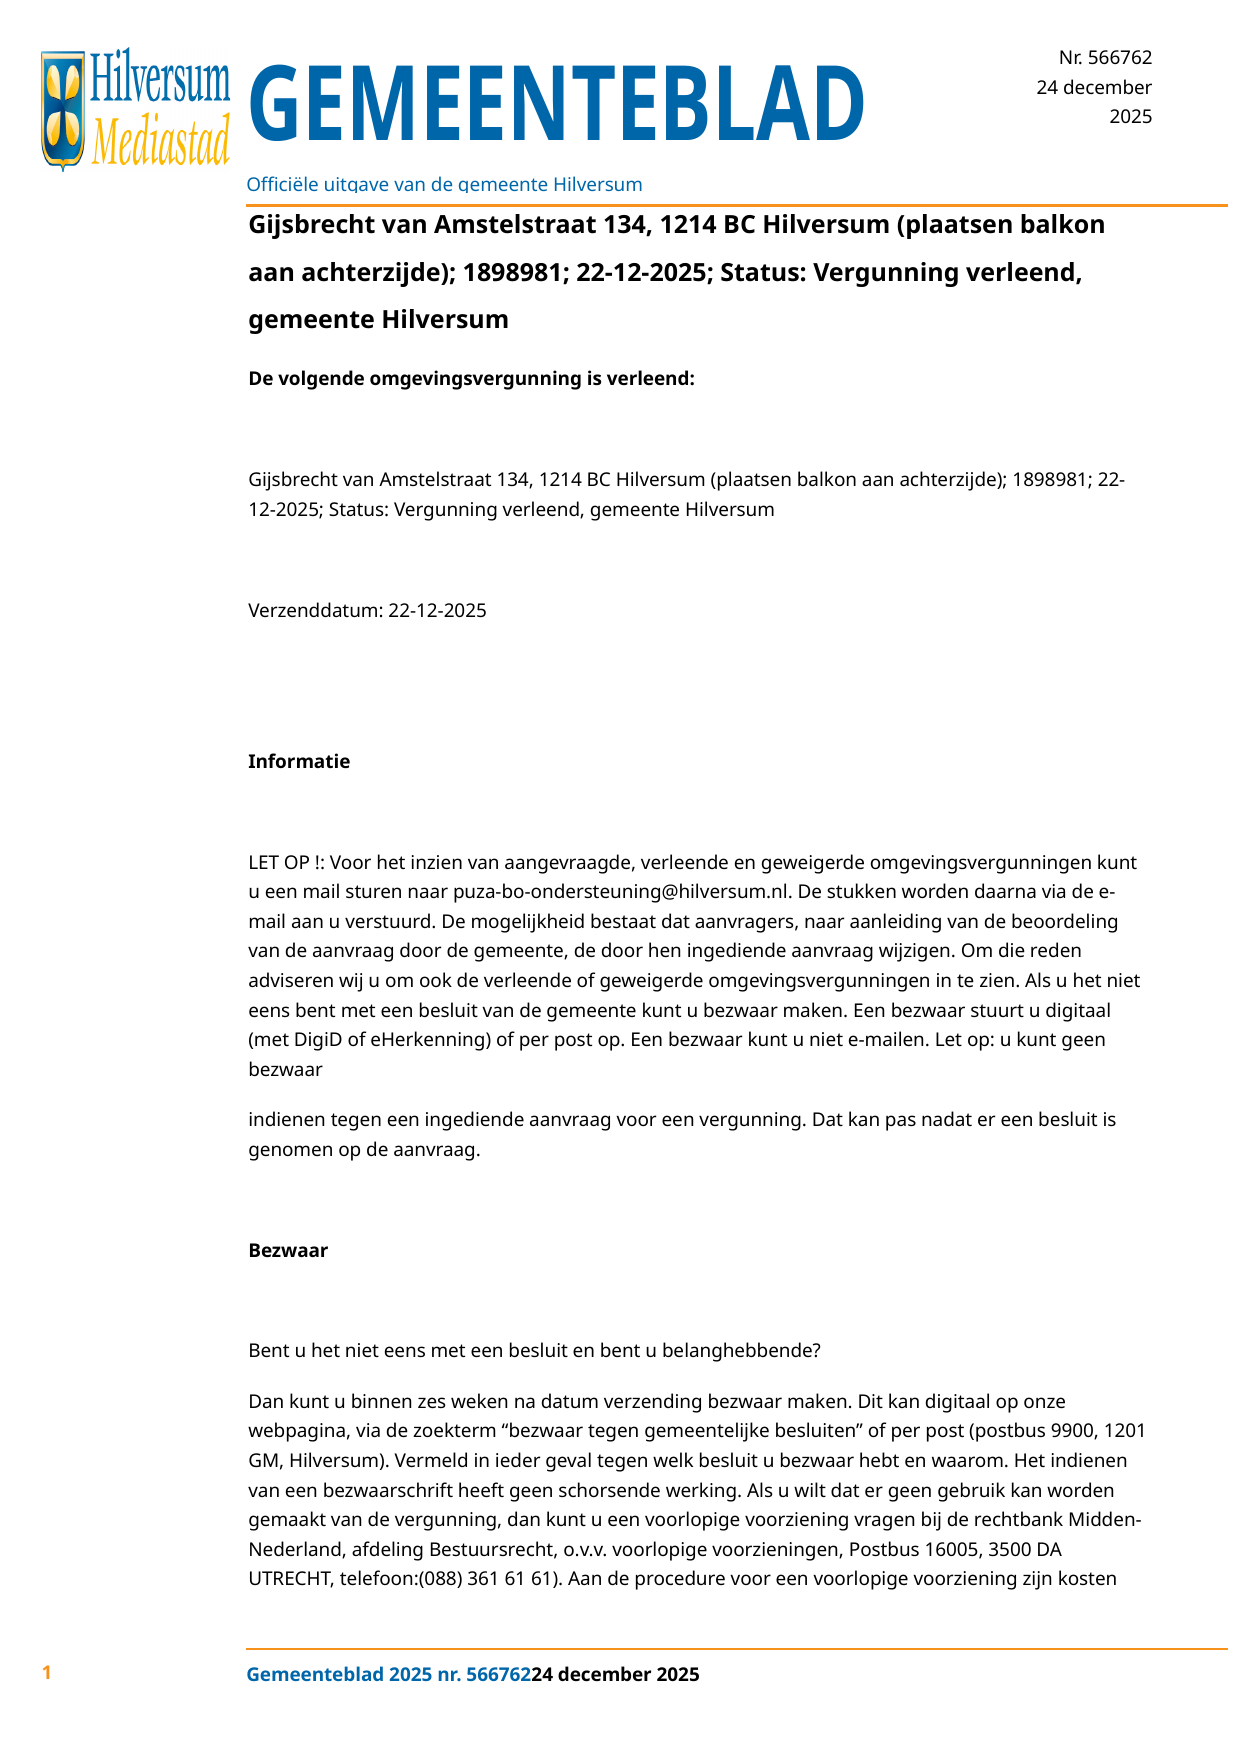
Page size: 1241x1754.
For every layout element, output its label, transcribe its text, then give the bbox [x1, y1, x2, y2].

text Informatie [248, 748, 1152, 774]
text LET OP !: Voor het inzien van aangevraagde, verleende en geweigerde omgevingsvergunningen kunt u een mail sturen naar puza-bo-ondersteuning@hilversum.nl. De stukken worden daarna via de e-mail aan u verstuurd. De mogelijkheid bestaat dat aanvragers, naar aanleiding van de beoordeling van de aanvraag door de gemeente, de door hen ingediende aanvraag wijzigen. Om die reden adviseren wij u om ook de verleende of geweigerde omgevingsvergunningen in te zien. Als u het niet eens bent met een besluit van de gemeente kunt u bezwaar maken. Een bezwaar stuurt u digitaal (met DigiD of eHerkenning) of per post op. Een bezwaar kunt u niet e-mailen. Let op: u kunt geen bezwaar [248, 849, 1152, 1082]
text Bezwaar [248, 1237, 1152, 1262]
text Dan kunt u binnen zes weken na datum verzending bezwaar maken. Dit kan digitaal op onze webpagina, via de zoekterm “bezwaar tegen gemeentelijke besluiten” of per post (postbus 9900, 1201 GM, Hilversum). Vermeld in ieder geval tegen welk besluit u bezwaar hebt en waarom. Het indienen van een bezwaarschrift heeft geen schorsende werking. Als u wilt dat er geen gebruik kan worden gemaakt van de vergunning, dan kunt u een voorlopige voorziening vragen bij de rechtbank Midden-Nederland, afdeling Bestuursrecht, o.v.v. voorlopige voorzieningen, Postbus 16005, 3500 DA UTRECHT, telefoon:(088) 361 61 61). Aan de procedure voor een voorlopige voorziening zijn kosten [248, 1388, 1152, 1591]
text Gijsbrecht van Amstelstraat 134, 1214 BC Hilversum (plaatsen balkon aan achterzijde); 1898981; 22-12-2025; Status: Vergunning verleend, gemeente Hilversum [248, 466, 1152, 522]
text De volgende omgevingsvergunning is verleend: [248, 366, 1152, 391]
text Verzenddatum: 22-12-2025 [248, 597, 1152, 622]
text indienen tegen een ingediende aanvraag voor een vergunning. Dat kan pas nadat er een besluit is genomen op de aanvraag. [248, 1106, 1152, 1162]
text Gijsbrecht van Amstelstraat 134, 1214 BC Hilversum (plaatsen balkon aan achterzijde); 1898981; 22-12-2025; Status: Vergunning verleend, gemeente Hilversum [248, 207, 1152, 336]
picture [41, 47, 231, 172]
text Bent u het niet eens met een besluit en bent u belanghebbende? [248, 1338, 1152, 1363]
